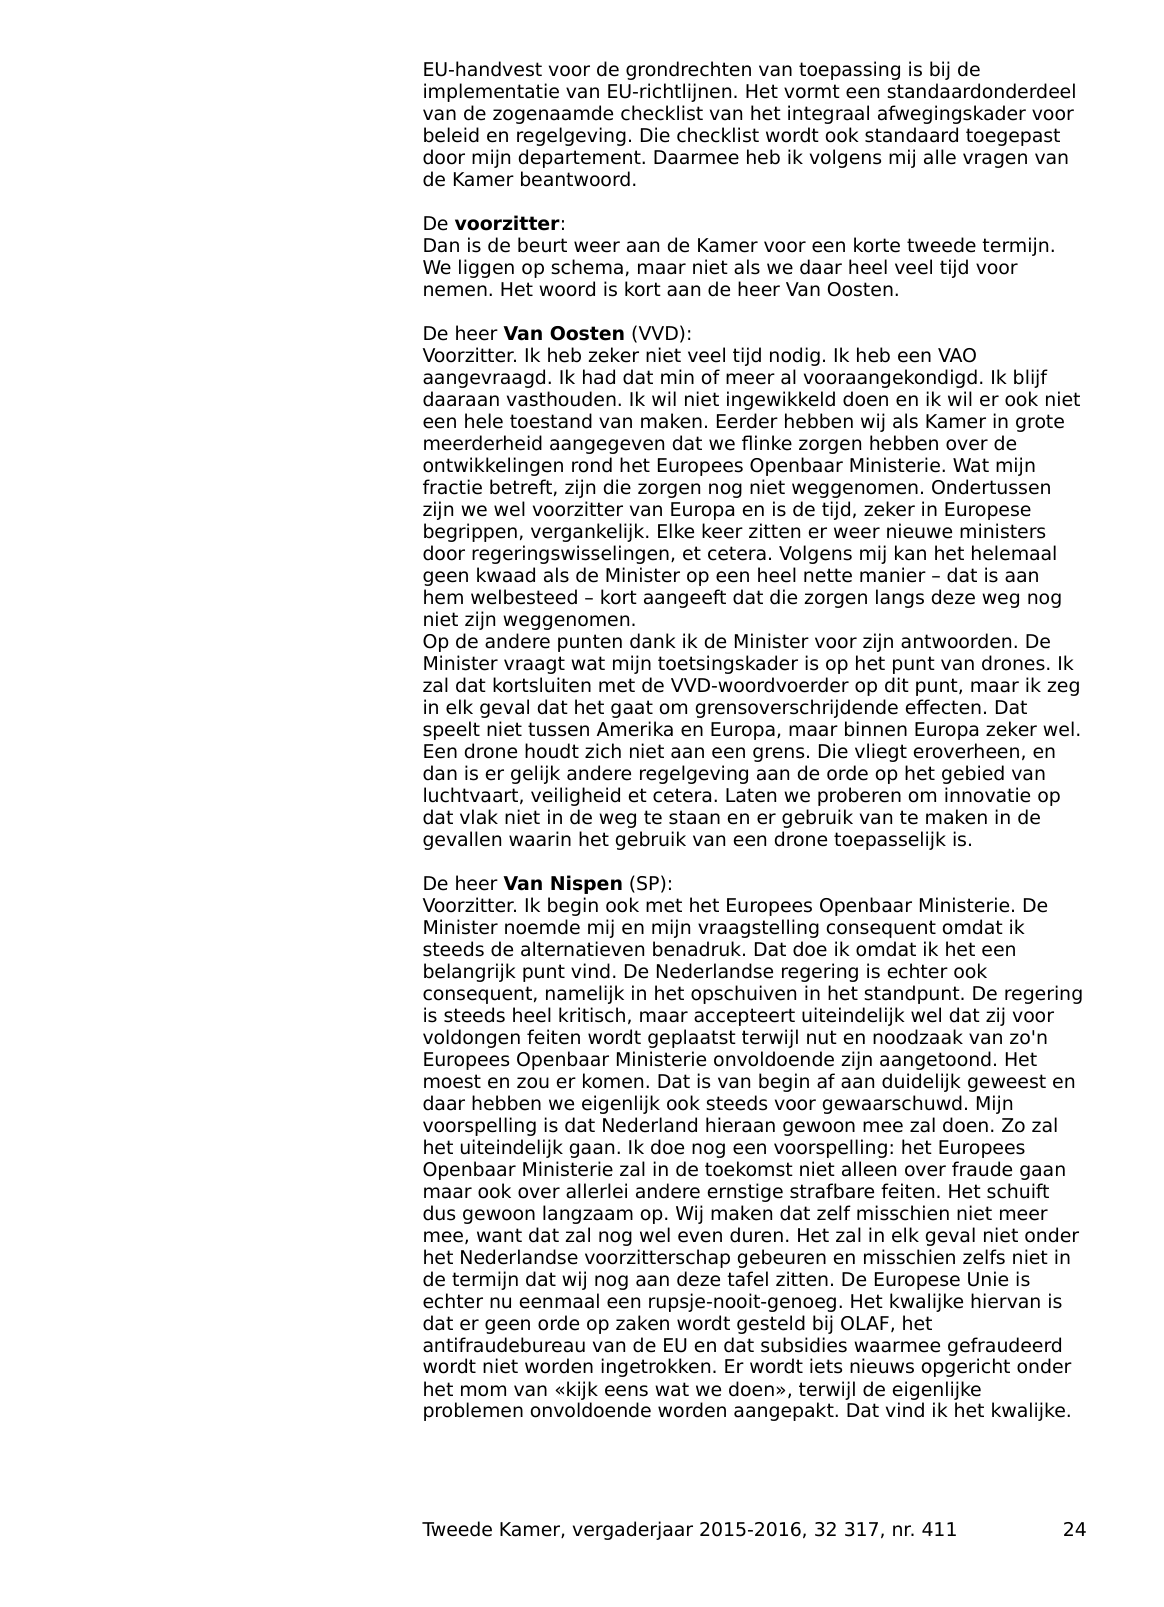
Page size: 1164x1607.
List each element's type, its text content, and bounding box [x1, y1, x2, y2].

text De voorzitter: [422, 213, 1087, 235]
text EU-handvest voor de grondrechten van toepassing is bij de implementatie van EU-richtlijnen. Het vormt een standaardonderdeel van de zogenaamde checklist van het integraal afwegingskader voor beleid en regelgeving. Die checklist wordt ook standaard toegepast door mijn departement. Daarmee heb ik volgens mij alle vragen van de Kamer beantwoord. [422, 59, 1087, 191]
text Voorzitter. Ik begin ook met het Europees Openbaar Ministerie. De Minister noemde mij en mijn vraagstelling consequent omdat ik steeds de alternatieven benadruk. Dat doe ik omdat ik het een belangrijk punt vind. De Nederlandse regering is echter ook consequent, namelijk in het opschuiven in het standpunt. De regering is steeds heel kritisch, maar accepteert uiteindelijk wel dat zij voor voldongen feiten wordt geplaatst terwijl nut en noodzaak van zo'n Europees Openbaar Ministerie onvoldoende zijn aangetoond. Het moest en zou er komen. Dat is van begin af aan duidelijk geweest en daar hebben we eigenlijk ook steeds voor gewaarschuwd. Mijn voorspelling is dat Nederland hieraan gewoon mee zal doen. Zo zal het uiteindelijk gaan. Ik doe nog een voorspelling: het Europees Openbaar Ministerie zal in de toekomst niet alleen over fraude gaan maar ook over allerlei andere ernstige strafbare feiten. Het schuift dus gewoon langzaam op. Wij maken dat zelf misschien niet meer mee, want dat zal nog wel even duren. Het zal in elk geval niet onder het Nederlandse voorzitterschap gebeuren en misschien zelfs niet in de termijn dat wij nog aan deze tafel zitten. De Europese Unie is echter nu eenmaal een rupsje-nooit-genoeg. Het kwalijke hiervan is dat er geen orde op zaken wordt gesteld bij OLAF, het antifraudebureau van de EU en dat subsidies waarmee gefraudeerd wordt niet worden ingetrokken. Er wordt iets nieuws opgericht onder het mom van «kijk eens wat we doen», terwijl de eigenlijke problemen onvoldoende worden aangepakt. Dat vind ik het kwalijke. [422, 895, 1087, 1422]
text De heer Van Nispen (SP): [422, 873, 1087, 895]
text Dan is de beurt weer aan de Kamer voor een korte tweede termijn. We liggen op schema, maar niet als we daar heel veel tijd voor nemen. Het woord is kort aan de heer Van Oosten. [422, 235, 1087, 301]
text Voorzitter. Ik heb zeker niet veel tijd nodig. Ik heb een VAO aangevraagd. Ik had dat min of meer al vooraangekondigd. Ik blijf daaraan vasthouden. Ik wil niet ingewikkeld doen en ik wil er ook niet een hele toestand van maken. Eerder hebben wij als Kamer in grote meerderheid aangegeven dat we flinke zorgen hebben over de ontwikkelingen rond het Europees Openbaar Ministerie. Wat mijn fractie betreft, zijn die zorgen nog niet weggenomen. Ondertussen zijn we wel voorzitter van Europa en is de tijd, zeker in Europese begrippen, vergankelijk. Elke keer zitten er weer nieuwe ministers door regeringswisselingen, et cetera. Volgens mij kan het helemaal geen kwaad als de Minister op een heel nette manier – dat is aan hem welbesteed – kort aangeeft dat die zorgen langs deze weg nog niet zijn weggenomen. [422, 345, 1087, 631]
text Op de andere punten dank ik de Minister voor zijn antwoorden. De Minister vraagt wat mijn toetsingskader is op het punt van drones. Ik zal dat kortsluiten met de VVD-woordvoerder op dit punt, maar ik zeg in elk geval dat het gaat om grensoverschrijdende effecten. Dat speelt niet tussen Amerika en Europa, maar binnen Europa zeker wel. Een drone houdt zich niet aan een grens. Die vliegt eroverheen, en dan is er gelijk andere regelgeving aan de orde op het gebied van luchtvaart, veiligheid et cetera. Laten we proberen om innovatie op dat vlak niet in de weg te staan en er gebruik van te maken in de gevallen waarin het gebruik van een drone toepasselijk is. [422, 631, 1087, 851]
text De heer Van Oosten (VVD): [422, 323, 1087, 345]
